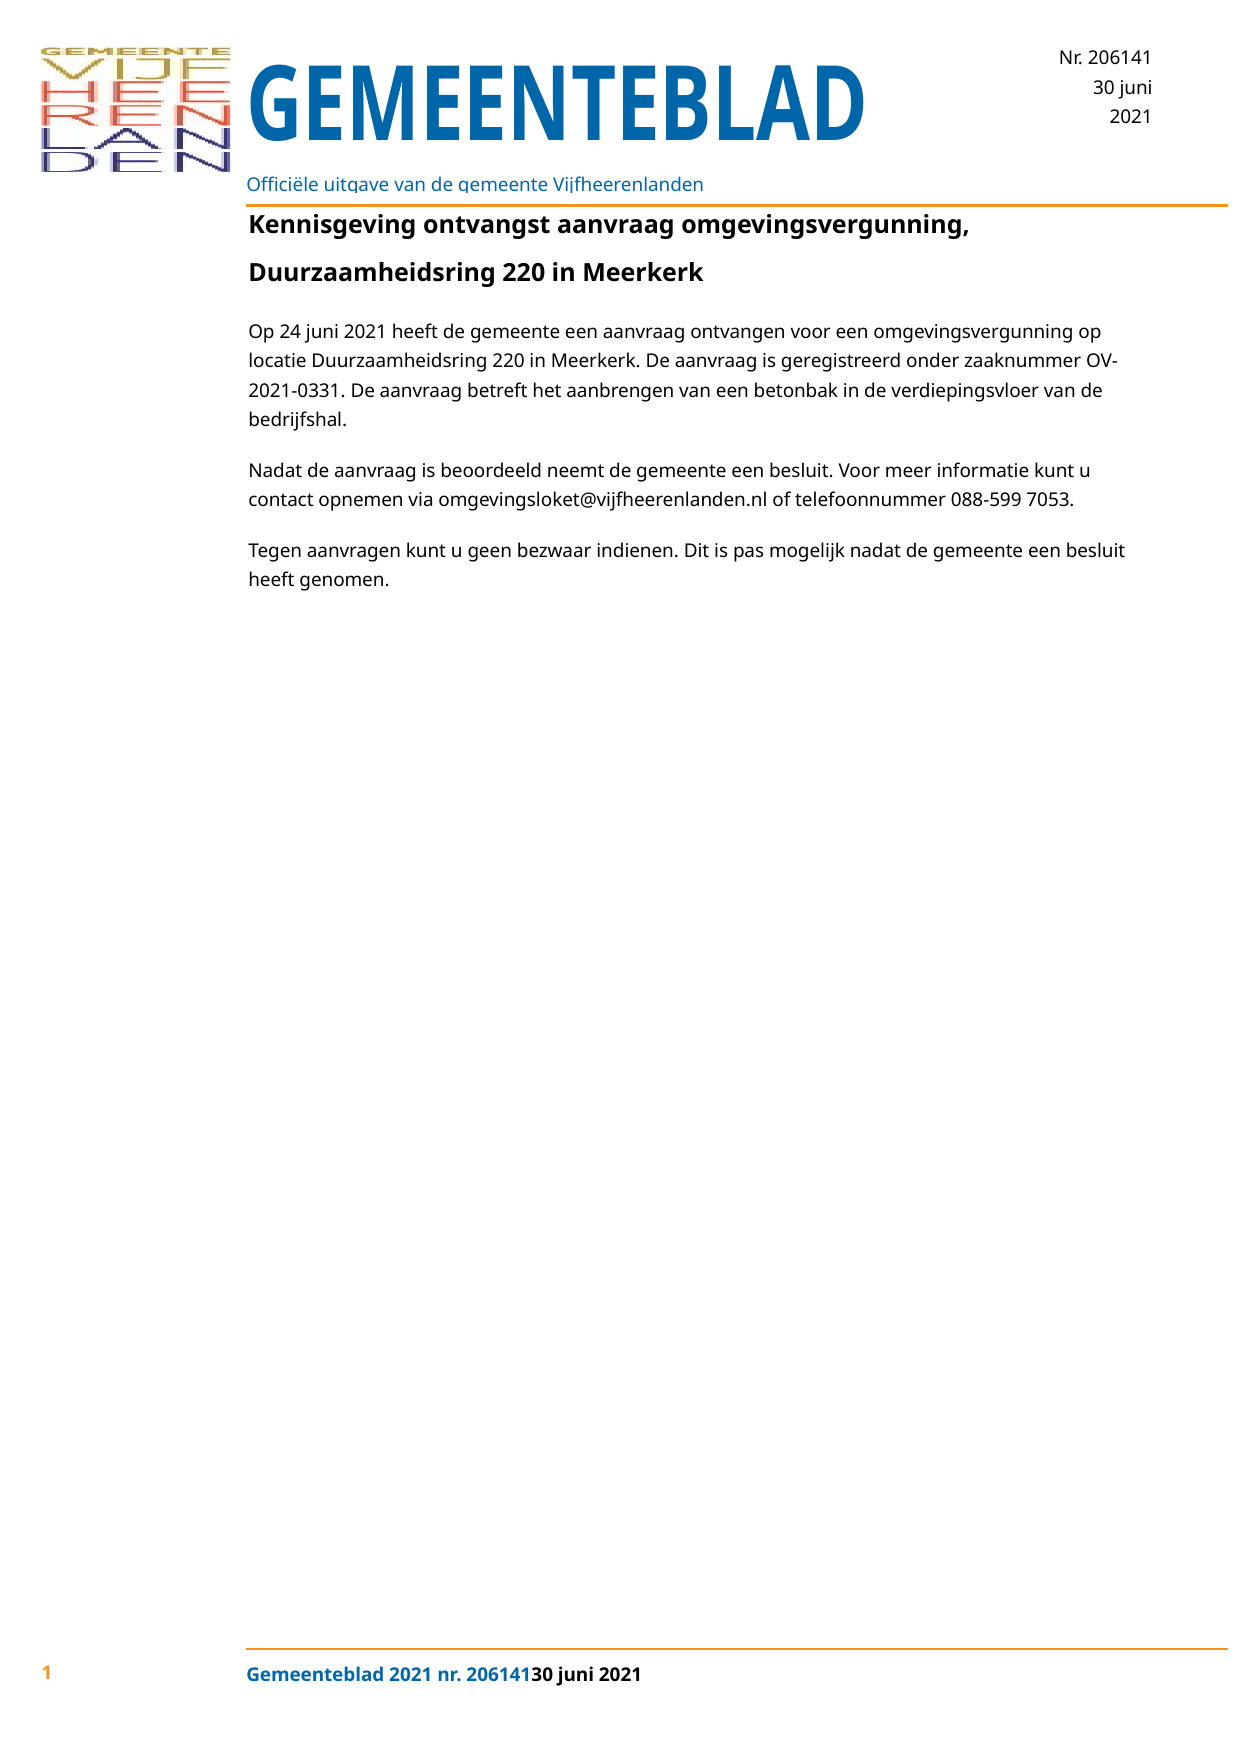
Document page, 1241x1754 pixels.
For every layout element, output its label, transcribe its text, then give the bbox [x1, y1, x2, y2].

text Nadat de aanvraag is beoordeeld neemt de gemeente een besluit. Voor meer informatie kunt u contact opnemen via omgevingsloket@vijfheerenlanden.nl of telefoonnummer 088-599 7053. [248, 457, 1152, 512]
text Tegen aanvragen kunt u geen bezwaar indienen. Dit is pas mogelijk nadat de gemeente een besluit heeft genomen. [248, 537, 1152, 592]
text Kennisgeving ontvangst aanvraag omgevingsvergunning, Duurzaamheidsring 220 in Meerkerk [248, 207, 1152, 288]
picture [41, 47, 231, 172]
text Op 24 juni 2021 heeft de gemeente een aanvraag ontvangen voor een omgevingsvergunning op locatie Duurzaamheidsring 220 in Meerkerk. De aanvraag is geregistreerd onder zaaknummer OV-2021-0331. De aanvraag betreft het aanbrengen van een betonbak in de verdiepingsvloer van de bedrijfshal. [248, 318, 1152, 432]
